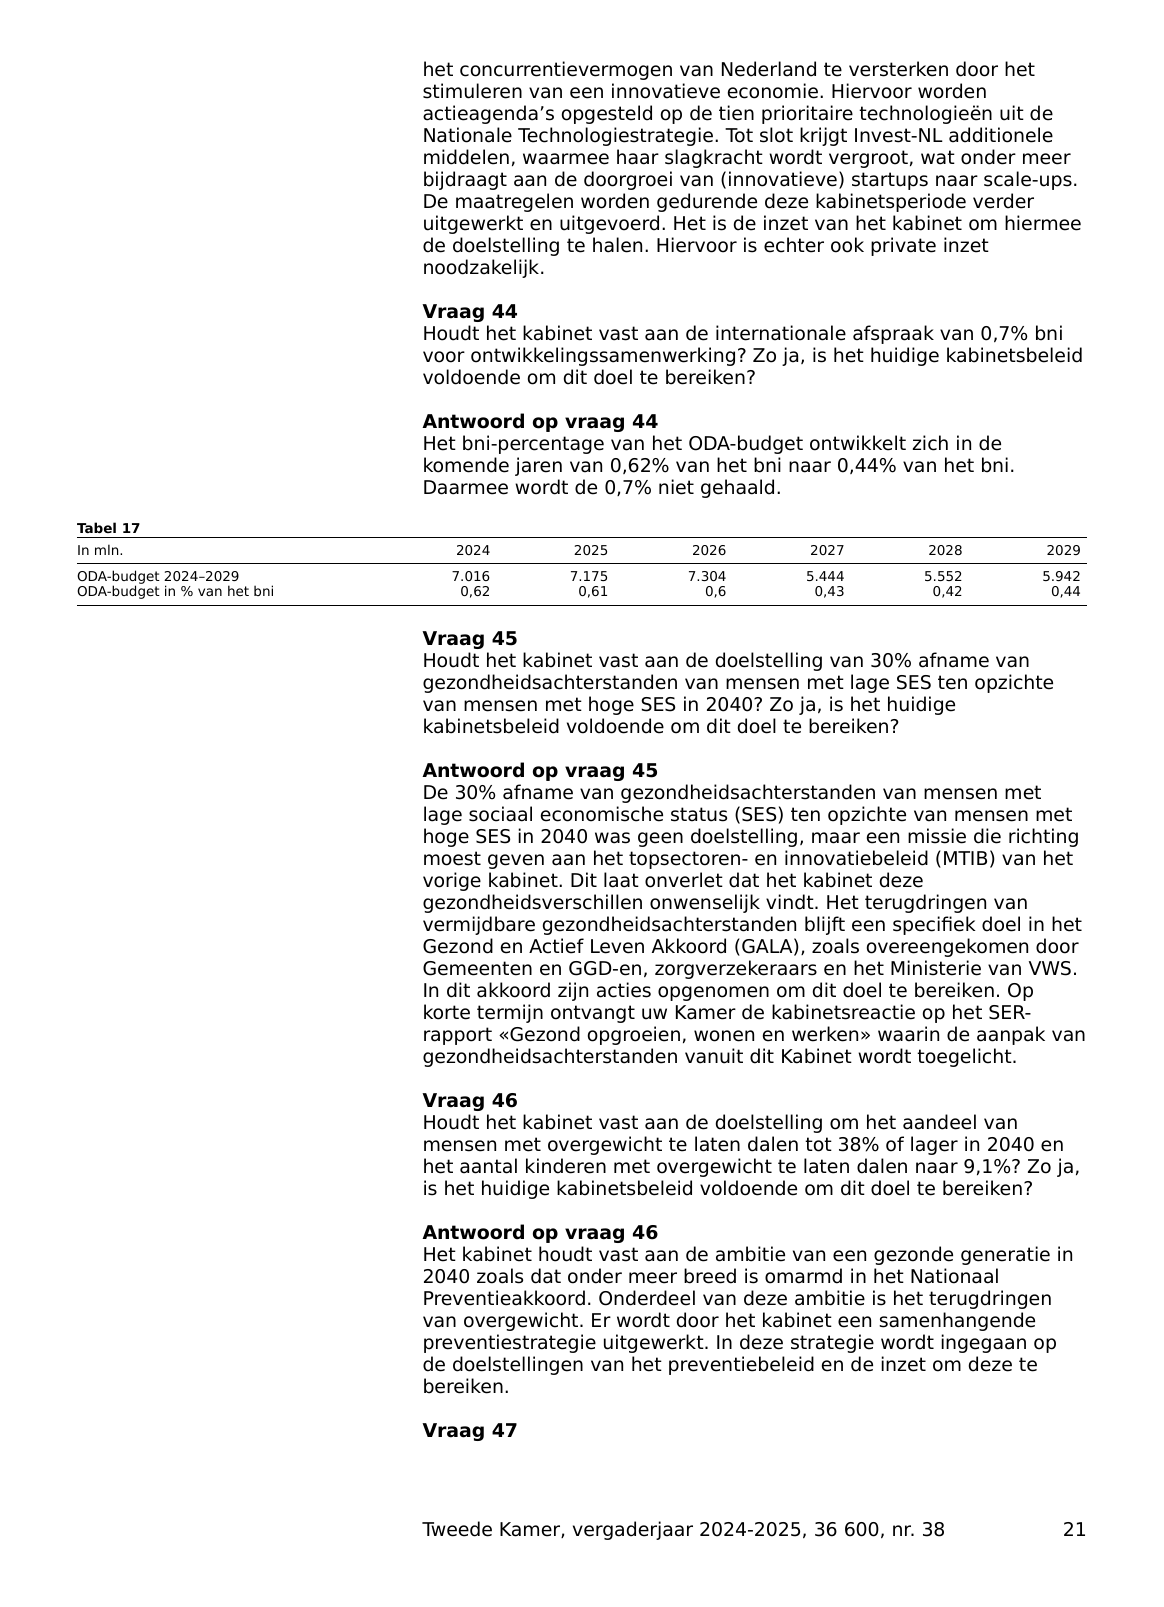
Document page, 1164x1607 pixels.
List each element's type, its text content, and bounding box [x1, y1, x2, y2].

table_cell 7.304 [614, 564, 732, 584]
text De 30% afname van gezondheidsachterstanden van mensen met lage sociaal economische status (SES) ten opzichte van mensen met hoge SES in 2040 was geen doelstelling, maar een missie die richting moest geven aan het topsectoren- en innovatiebeleid (MTIB) van het vorige kabinet. Dit laat onverlet dat het kabinet deze gezondheidsverschillen onwenselijk vindt. Het terugdringen van vermijdbare gezondheidsachterstanden blijft een specifiek doel in het Gezond en Actief Leven Akkoord (GALA), zoals overeengekomen door Gemeenten en GGD-en, zorgverzekeraars en het Ministerie van VWS. In dit akkoord zijn acties opgenomen om dit doel te bereiken. Op korte termijn ontvangt uw Kamer de kabinetsreactie op het SER-rapport «Gezond opgroeien, wonen en werken» waarin de aanpak van gezondheidsachterstanden vanuit dit Kabinet wordt toegelicht. [422, 782, 1087, 1068]
table_cell 7.175 [496, 564, 614, 584]
text Vraag 47 [422, 1420, 1087, 1442]
table_cell 0,44 [969, 584, 1087, 605]
table_cell In mln. [77, 538, 378, 563]
table_cell 0,61 [496, 584, 614, 605]
table_cell 2026 [614, 538, 732, 563]
table_cell 5.942 [969, 564, 1087, 584]
text Antwoord op vraag 46 [422, 1222, 1087, 1244]
table_cell 5.444 [732, 564, 850, 584]
text Houdt het kabinet vast aan de internationale afspraak van 0,7% bni voor ontwikkelingssamenwerking? Zo ja, is het huidige kabinetsbeleid voldoende om dit doel te bereiken? [422, 323, 1087, 389]
table_cell 5.552 [850, 564, 968, 584]
text Het bni-percentage van het ODA-budget ontwikkelt zich in de komende jaren van 0,62% van het bni naar 0,44% van het bni. Daarmee wordt de 0,7% niet gehaald. [422, 433, 1087, 499]
text Houdt het kabinet vast aan de doelstelling om het aandeel van mensen met overgewicht te laten dalen tot 38% of lager in 2040 en het aantal kinderen met overgewicht te laten dalen naar 9,1%? Zo ja, is het huidige kabinetsbeleid voldoende om dit doel te bereiken? [422, 1112, 1087, 1200]
table_cell 2027 [732, 538, 850, 563]
text Het kabinet houdt vast aan de ambitie van een gezonde generatie in 2040 zoals dat onder meer breed is omarmd in het Nationaal Preventieakkoord. Onderdeel van deze ambitie is het terugdringen van overgewicht. Er wordt door het kabinet een samenhangende preventiestrategie uitgewerkt. In deze strategie wordt ingegaan op de doelstellingen van het preventiebeleid en de inzet om deze te bereiken. [422, 1244, 1087, 1398]
table_cell ODA-budget 2024–2029 [77, 564, 378, 584]
table_cell 0,62 [378, 584, 496, 605]
text Vraag 46 [422, 1090, 1087, 1112]
table_cell 2028 [850, 538, 968, 563]
text Houdt het kabinet vast aan de doelstelling van 30% afname van gezondheidsachterstanden van mensen met lage SES ten opzichte van mensen met hoge SES in 2040? Zo ja, is het huidige kabinetsbeleid voldoende om dit doel te bereiken? [422, 650, 1087, 738]
table_cell 2025 [496, 538, 614, 563]
table_cell 2024 [378, 538, 496, 563]
table_cell 0,6 [614, 584, 732, 605]
table_cell ODA-budget in % van het bni [77, 584, 378, 605]
text Antwoord op vraag 45 [422, 760, 1087, 782]
table_cell 7.016 [378, 564, 496, 584]
table_header Tabel 17 [77, 521, 1087, 537]
table_cell 0,42 [850, 584, 968, 605]
table_cell 0,43 [732, 584, 850, 605]
text het concurrentievermogen van Nederland te versterken door het stimuleren van een innovatieve economie. Hiervoor worden actieagenda’s opgesteld op de tien prioritaire technologieën uit de Nationale Technologiestrategie. Tot slot krijgt Invest-NL additionele middelen, waarmee haar slagkracht wordt vergroot, wat onder meer bijdraagt aan de doorgroei van (innovatieve) startups naar scale-ups. De maatregelen worden gedurende deze kabinetsperiode verder uitgewerkt en uitgevoerd. Het is de inzet van het kabinet om hiermee de doelstelling te halen. Hiervoor is echter ook private inzet noodzakelijk. [422, 59, 1087, 279]
text Antwoord op vraag 44 [422, 411, 1087, 433]
table_cell 2029 [969, 538, 1087, 563]
text Vraag 44 [422, 301, 1087, 323]
text Vraag 45 [422, 628, 1087, 650]
